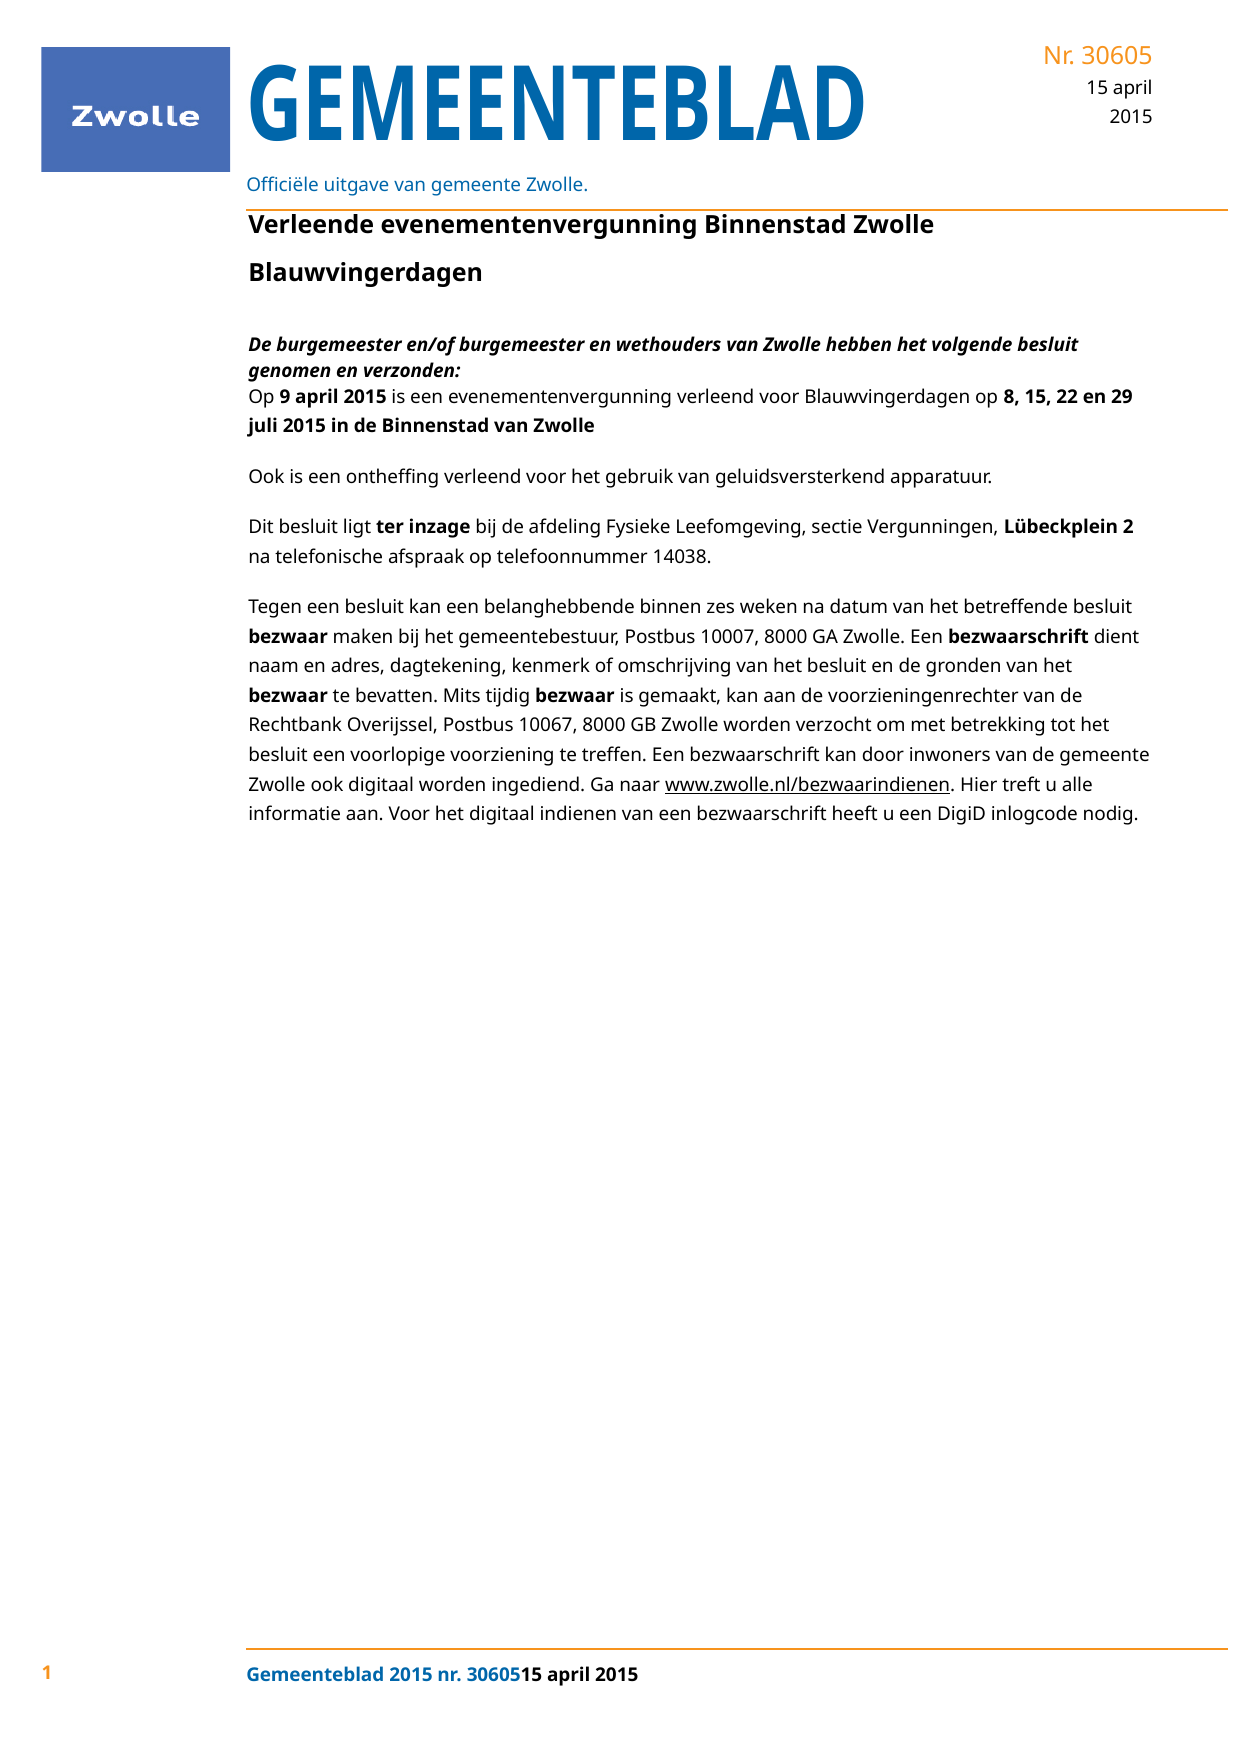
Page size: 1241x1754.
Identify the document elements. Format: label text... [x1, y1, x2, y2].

picture [41, 47, 231, 172]
text Tegen een besluit kan een belanghebbende binnen zes weken na datum van het betreffende besluit bezwaar maken bij het gemeentebestuur, Postbus 10007, 8000 GA Zwolle. Een bezwaarschrift dient naam en adres, dagtekening, kenmerk of omschrijving van het besluit en de gronden van het bezwaar te bevatten. Mits tijdig bezwaar is gemaakt, kan aan de voorzieningenrechter van de Rechtbank Overijssel, Postbus 10067, 8000 GB Zwolle worden verzocht om met betrekking tot het besluit een voorlopige voorziening te treffen. Een bezwaarschrift kan door inwoners van de gemeente Zwolle ook digitaal worden ingediend. Ga naar www.zwolle.nl/bezwaarindienen. Hier treft u alle informatie aan. Voor het digitaal indienen van een bezwaarschrift heeft u een DigiD inlogcode nodig. [248, 593, 1152, 826]
text Op 9 april 2015 is een evenementenvergunning verleend voor Blauwvingerdagen op 8, 15, 22 en 29 juli 2015 in de Binnenstad van Zwolle [248, 383, 1152, 438]
text De burgemeester en/of burgemeester en wethouders van Zwolle hebben het volgende besluit genomen en verzonden: [248, 331, 1152, 383]
text Ook is een ontheffing verleend voor het gebruik van geluidsversterkend apparatuur. [248, 463, 1152, 489]
text Dit besluit ligt ter inzage bij de afdeling Fysieke Leefomgeving, sectie Vergunningen, Lübeckplein 2 na telefonische afspraak op telefoonnummer 14038. [248, 513, 1152, 569]
text Verleende evenementenvergunning Binnenstad Zwolle Blauwvingerdagen [248, 211, 1152, 288]
